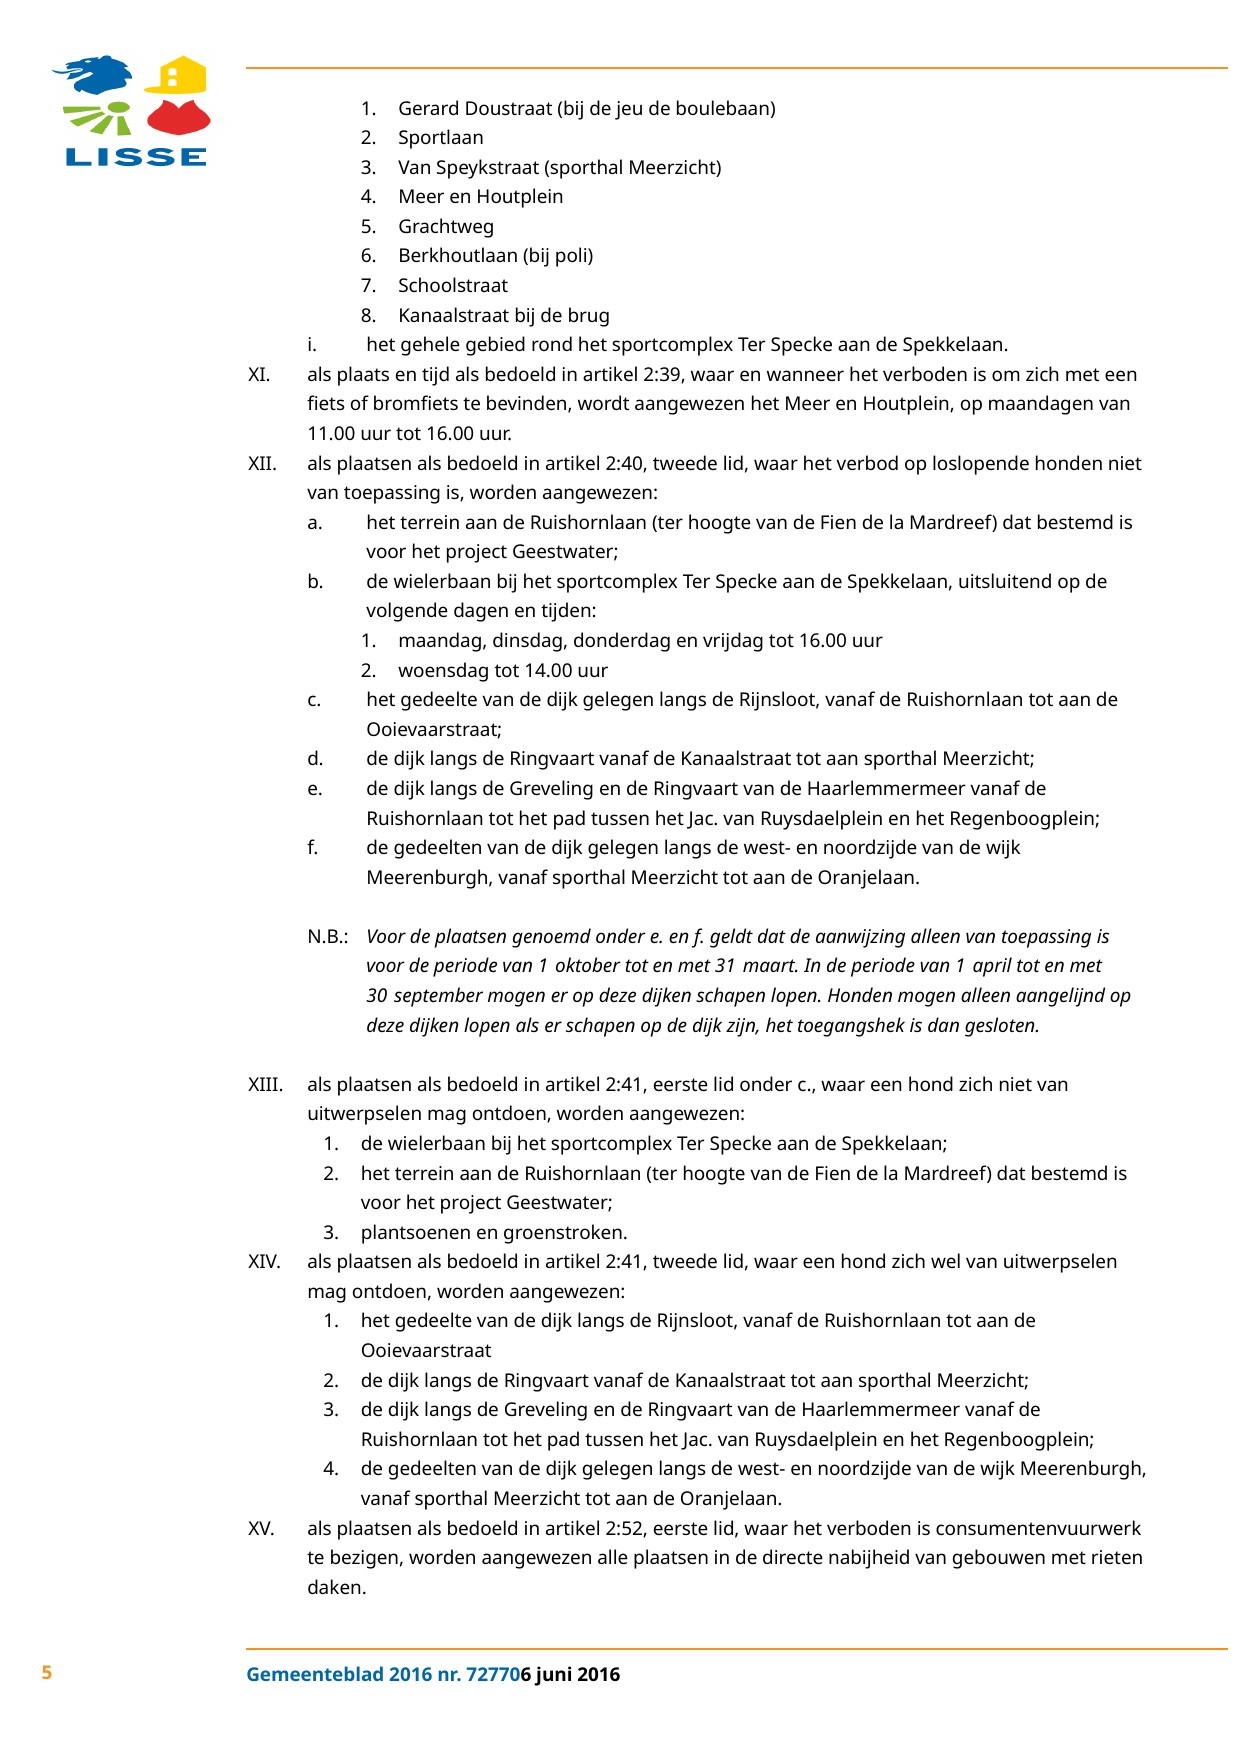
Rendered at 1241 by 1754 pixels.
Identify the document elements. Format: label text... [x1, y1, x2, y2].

list als plaatsen als bedoeld in artikel 2:41, tweede lid, waar een hond zich wel van uitwerpselen mag ontdoen, worden aangewezen: [248, 1248, 1152, 1304]
list Grachtweg [361, 213, 1152, 239]
list het gehele gebied rond het sportcomplex Ter Specke aan de Spekkelaan. [307, 331, 1152, 357]
list het terrein aan de Ruishornlaan (ter hoogte van de Fien de la Mardreef) dat bestemd is voor het project Geestwater; [307, 509, 1152, 564]
list plantsoenen en groenstroken. [323, 1219, 1152, 1245]
list Schoolstraat [361, 272, 1152, 298]
list Sportlaan [361, 124, 1152, 150]
list de gedeelten van de dijk gelegen langs de west- en noordzijde van de wijk Meerenburgh, vanaf sporthal Meerzicht tot aan de Oranjelaan. [307, 834, 1152, 890]
list de dijk langs de Greveling en de Ringvaart van de Haarlemmermeer vanaf de Ruishornlaan tot het pad tussen het Jac. van Ruysdaelplein en het Regenboogplein; [323, 1396, 1152, 1452]
list Van Speykstraat (sporthal Meerzicht) [361, 154, 1152, 180]
list de dijk langs de Ringvaart vanaf de Kanaalstraat tot aan sporthal Meerzicht; [307, 746, 1152, 771]
list als plaatsen als bedoeld in artikel 2:41, eerste lid onder c., waar een hond zich niet van uitwerpselen mag ontdoen, worden aangewezen: [248, 1071, 1152, 1126]
list Kanaalstraat bij de brug [361, 302, 1152, 328]
list als plaats en tijd als bedoeld in artikel 2:39, waar en wanneer het verboden is om zich met een fiets of bromfiets te bevinden, wordt aangewezen het Meer en Houtplein, op maandagen van 11.00 uur tot 16.00 uur. [248, 361, 1152, 446]
list de gedeelten van de dijk gelegen langs de west- en noordzijde van de wijk Meerenburgh, vanaf sporthal Meerzicht tot aan de Oranjelaan. [323, 1456, 1152, 1511]
list Voor de plaatsen genoemd onder e. en f. geldt dat de aanwijzing alleen van toepassing is voor de periode van 1 oktober tot en met 31 maart. In de periode van 1 april tot en met 30 september mogen er op deze dijken schapen lopen. Honden mogen alleen aangelijnd op deze dijken lopen als er schapen op de dijk zijn, het toegangshek is dan gesloten. [307, 923, 1152, 1038]
list de dijk langs de Greveling en de Ringvaart van de Haarlemmermeer vanaf de Ruishornlaan tot het pad tussen het Jac. van Ruysdaelplein en het Regenboogplein; [307, 775, 1152, 831]
list het gedeelte van de dijk langs de Rijnsloot, vanaf de Ruishornlaan tot aan de Ooievaarstraat [323, 1308, 1152, 1363]
picture [41, 47, 231, 172]
list de dijk langs de Ringvaart vanaf de Kanaalstraat tot aan sporthal Meerzicht; [323, 1367, 1152, 1393]
list als plaatsen als bedoeld in artikel 2:52, eerste lid, waar het verboden is consumentenvuurwerk te bezigen, worden aangewezen alle plaatsen in de directe nabijheid van gebouwen met rieten daken. [248, 1515, 1152, 1600]
list het terrein aan de Ruishornlaan (ter hoogte van de Fien de la Mardreef) dat bestemd is voor het project Geestwater; [323, 1160, 1152, 1215]
list als plaatsen als bedoeld in artikel 2:40, tweede lid, waar het verbod op loslopende honden niet van toepassing is, worden aangewezen: [248, 450, 1152, 505]
list maandag, dinsdag, donderdag en vrijdag tot 16.00 uur [361, 627, 1152, 653]
list de wielerbaan bij het sportcomplex Ter Specke aan de Spekkelaan, uitsluitend op de volgende dagen en tijden: [307, 568, 1152, 623]
list de wielerbaan bij het sportcomplex Ter Specke aan de Spekkelaan; [323, 1130, 1152, 1156]
list Gerard Doustraat (bij de jeu de boulebaan) [361, 95, 1152, 121]
list Berkhoutlaan (bij poli) [361, 243, 1152, 268]
list het gedeelte van de dijk gelegen langs de Rijnsloot, vanaf de Ruishornlaan tot aan de Ooievaarstraat; [307, 686, 1152, 742]
list woensdag tot 14.00 uur [361, 657, 1152, 683]
list Meer en Houtplein [361, 183, 1152, 209]
